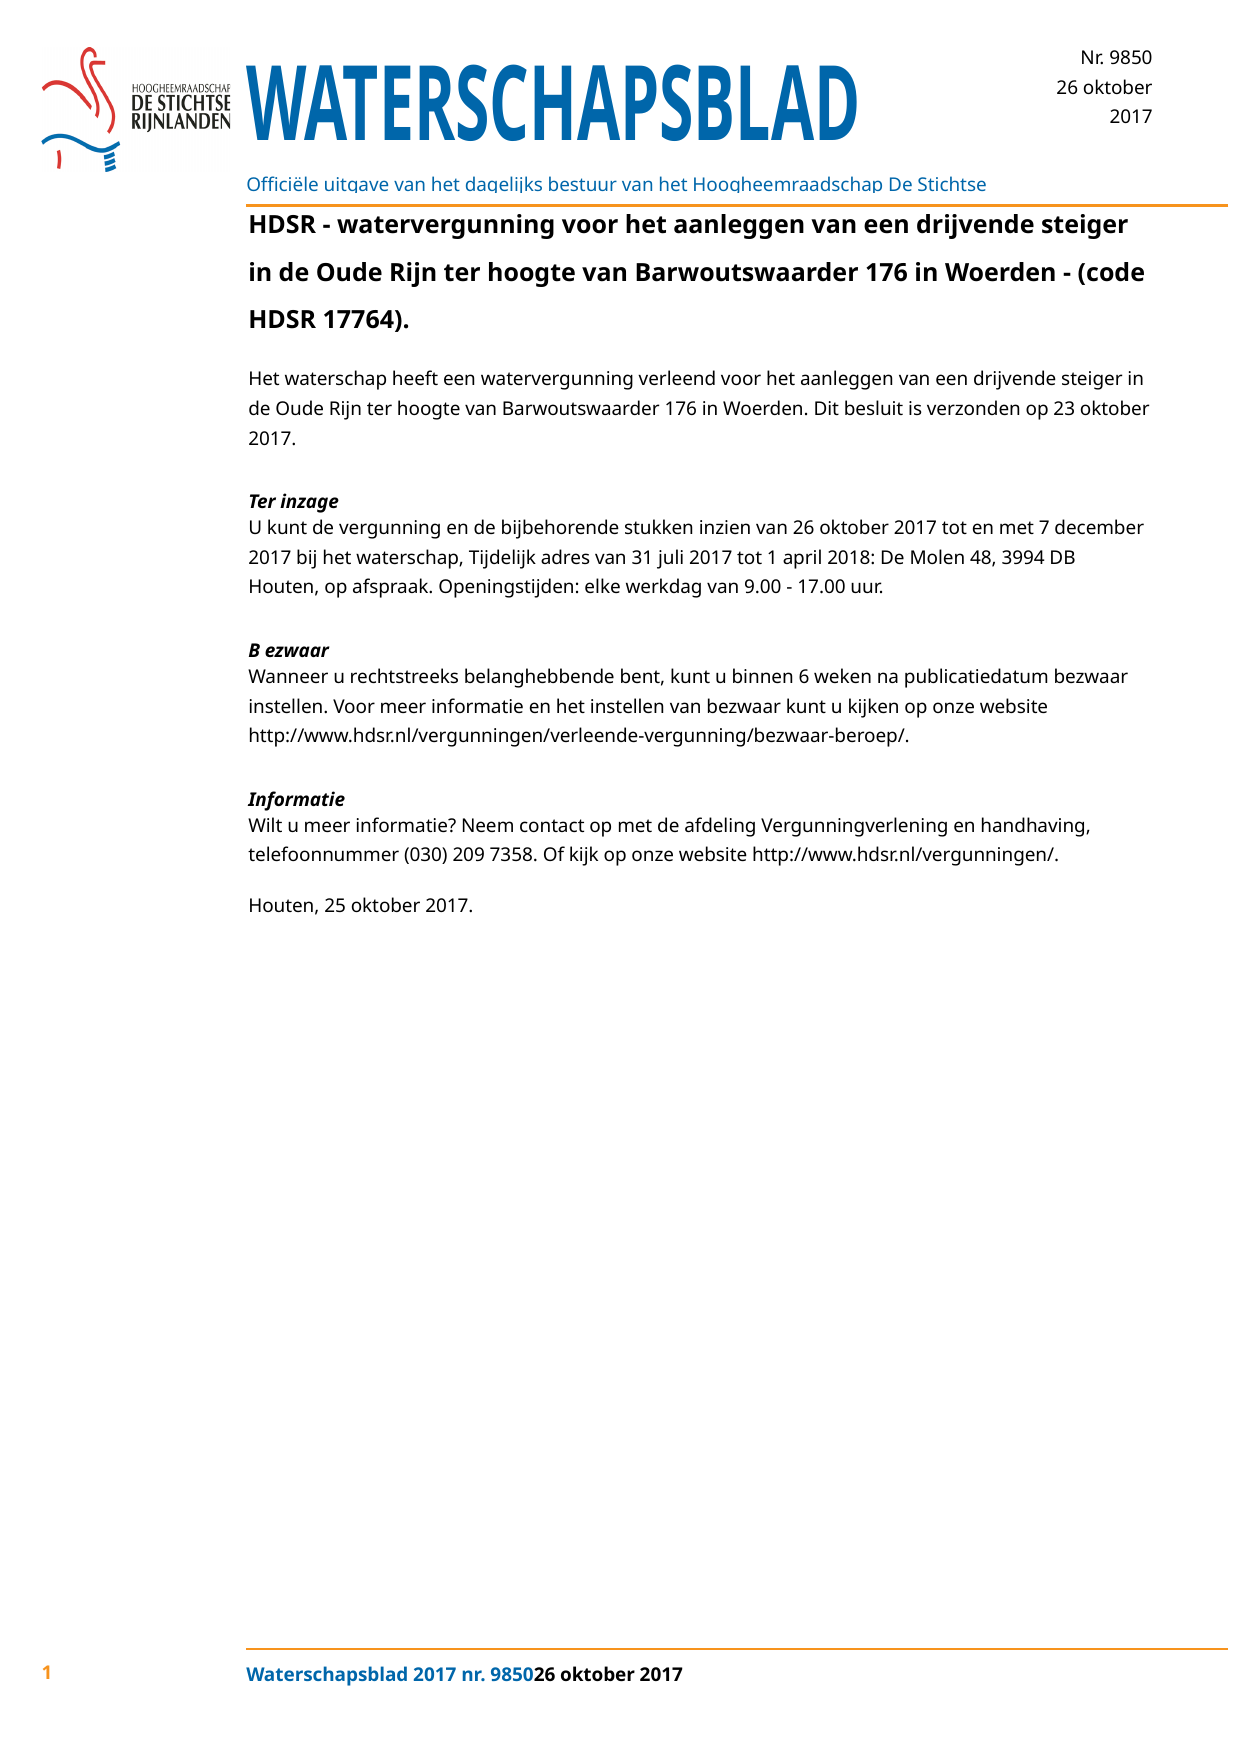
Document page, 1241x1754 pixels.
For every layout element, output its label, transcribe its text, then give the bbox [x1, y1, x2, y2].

text Het waterschap heeft een watervergunning verleend voor het aanleggen van een drijvende steiger in de Oude Rijn ter hoogte van Barwoutswaarder 176 in Woerden. Dit besluit is verzonden op 23 oktober 2017. [248, 366, 1152, 450]
text Wanneer u rechtstreeks belanghebbende bent, kunt u binnen 6 weken na publicatiedatum bezwaar instellen. Voor meer informatie en het instellen van bezwaar kunt u kijken op onze website http://www.hdsr.nl/vergunningen/verleende-vergunning/bezwaar-beroep/. [248, 663, 1152, 748]
text HDSR - watervergunning voor het aanleggen van een drijvende steiger in de Oude Rijn ter hoogte van Barwoutswaarder 176 in Woerden - (code HDSR 17764). [248, 207, 1152, 336]
picture [41, 47, 231, 172]
text U kunt de vergunning en de bijbehorende stukken inzien van 26 oktober 2017 tot en met 7 december 2017 bij het waterschap, Tijdelijk adres van 31 juli 2017 tot 1 april 2018: De Molen 48, 3994 DB Houten, op afspraak. Openingstijden: elke werkdag van 9.00 - 17.00 uur. [248, 514, 1152, 599]
text Wilt u meer informatie? Neem contact op met de afdeling Vergunningverlening en handhaving, telefoonnummer (030) 209 7358. Of kijk op onze website http://www.hdsr.nl/vergunningen/. [248, 812, 1152, 867]
text Informatie [248, 786, 1152, 812]
text Houten, 25 oktober 2017. [248, 892, 1152, 918]
text Ter inzage [248, 489, 1152, 514]
text B ezwaar [248, 637, 1152, 663]
